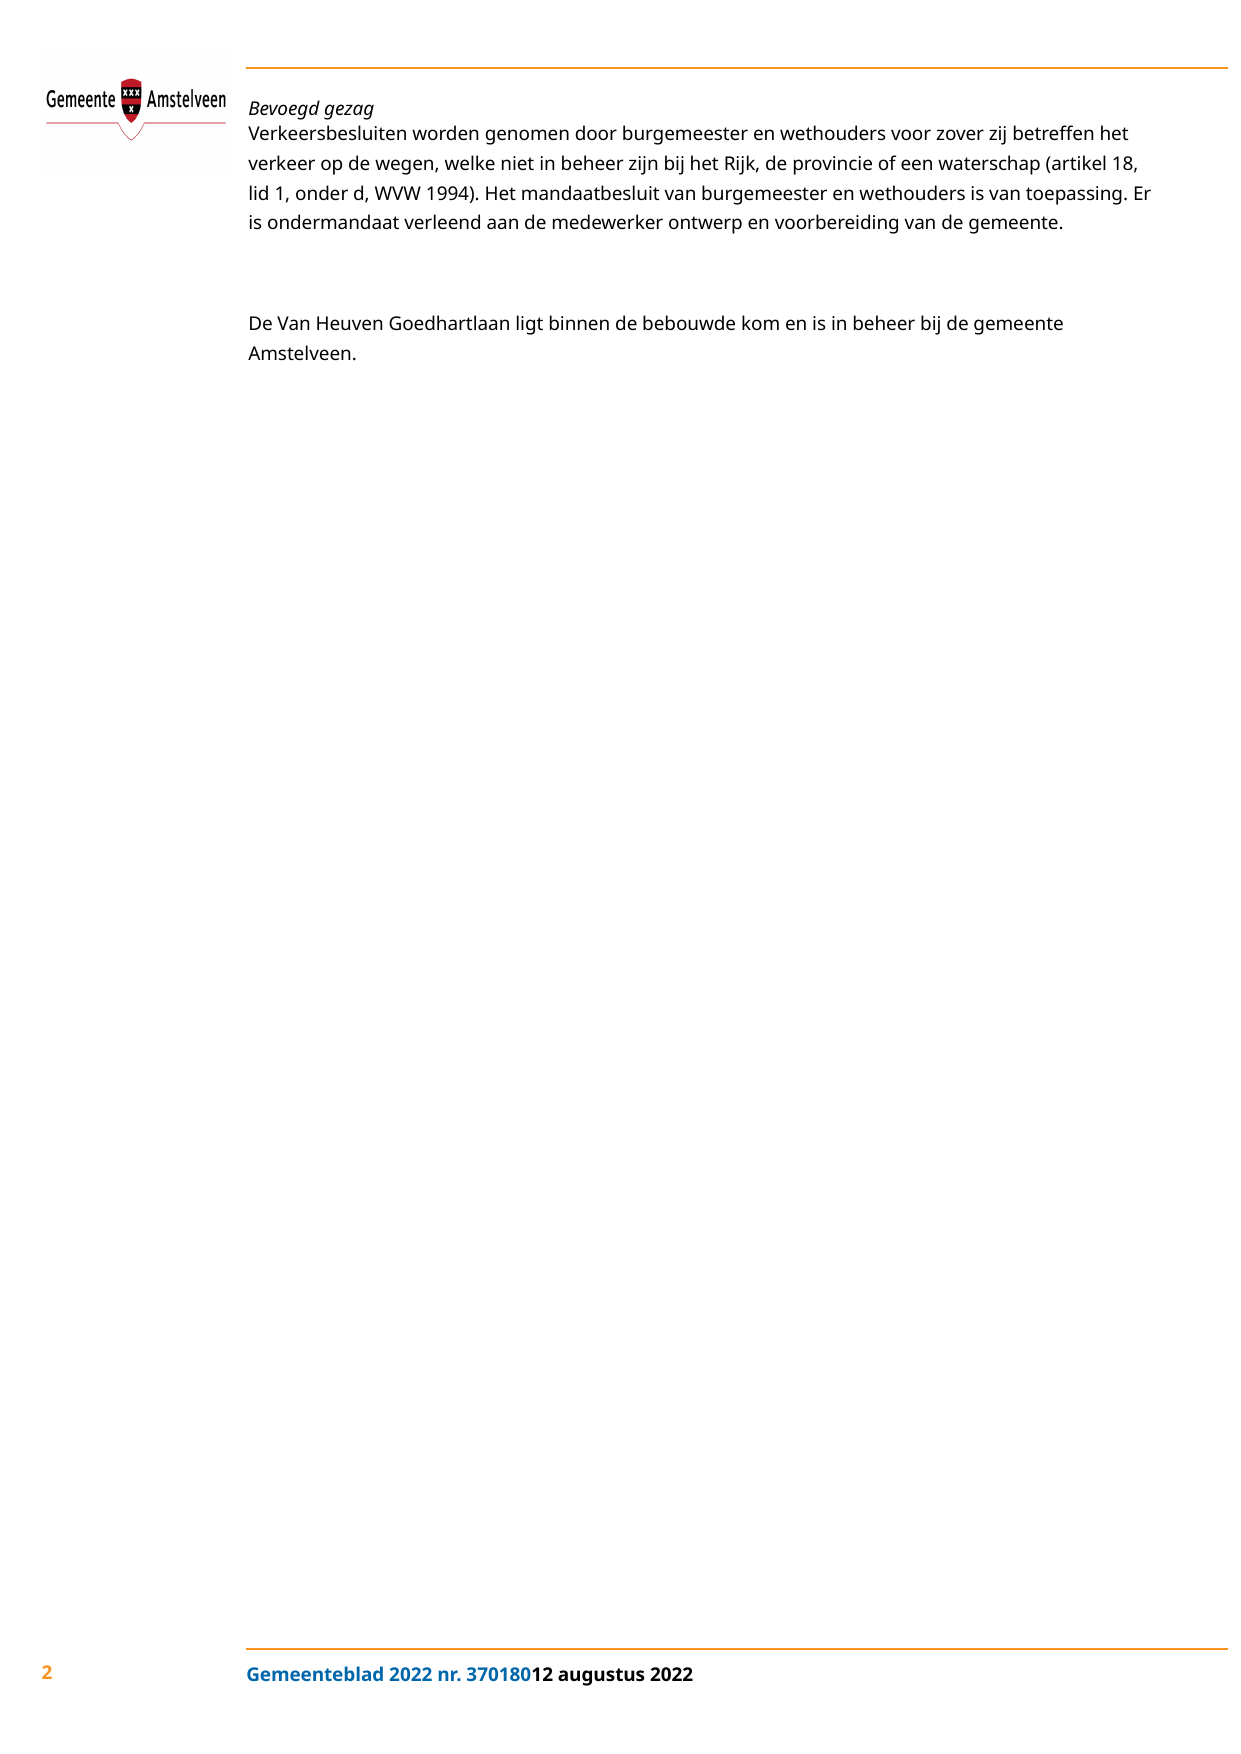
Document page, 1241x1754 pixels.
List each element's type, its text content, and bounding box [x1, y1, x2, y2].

text Bevoegd gezag [248, 95, 1152, 121]
text De Van Heuven Goedhartlaan ligt binnen de bebouwde kom en is in beheer bij de gemeente Amstelveen. [248, 310, 1152, 365]
picture [41, 47, 231, 172]
text Verkeersbesluiten worden genomen door burgemeester en wethouders voor zover zij betreffen het verkeer op de wegen, welke niet in beheer zijn bij het Rijk, de provincie of een waterschap (artikel 18, lid 1, onder d, WVW 1994). Het mandaatbesluit van burgemeester en wethouders is van toepassing. Er is ondermandaat verleend aan de medewerker ontwerp en voorbereiding van de gemeente. [248, 121, 1152, 235]
